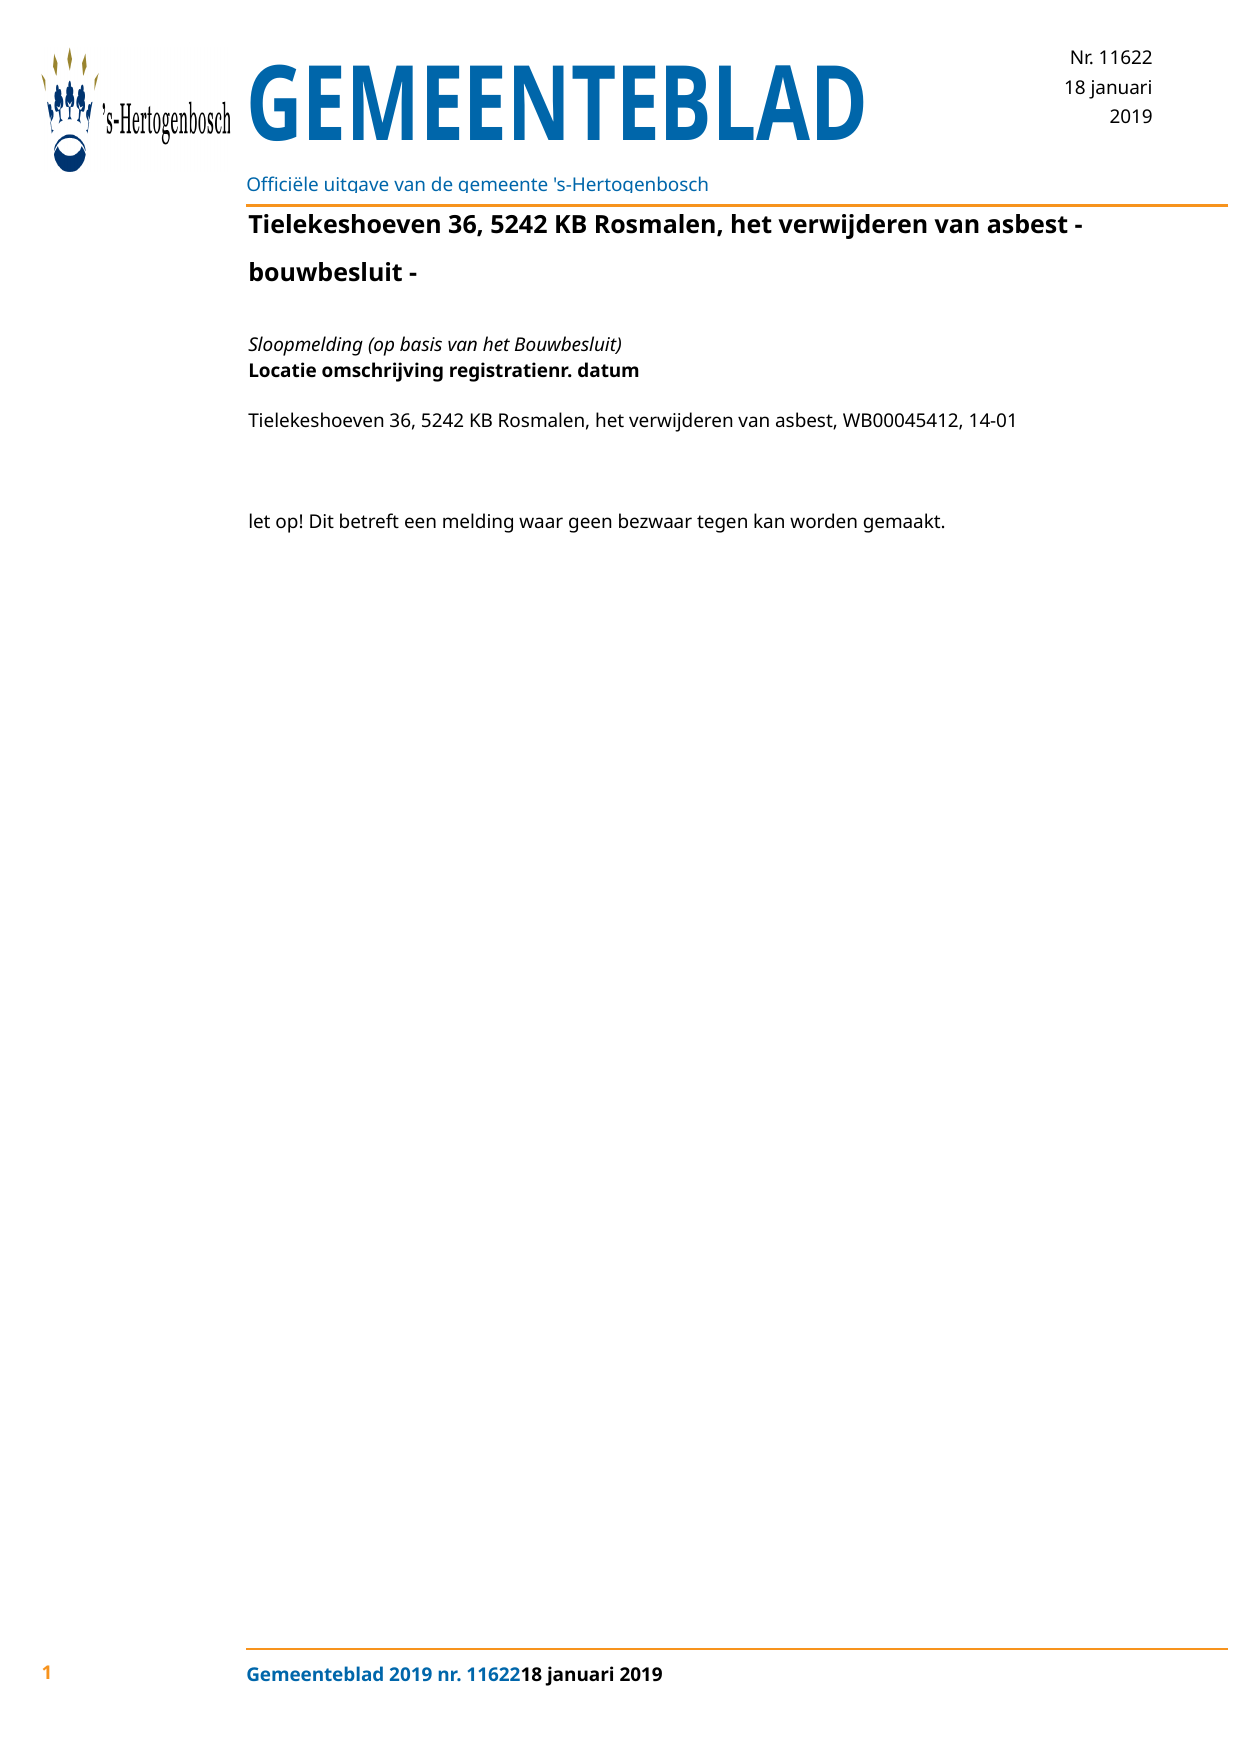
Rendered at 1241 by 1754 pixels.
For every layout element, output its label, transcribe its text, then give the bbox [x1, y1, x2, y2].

text Tielekeshoeven 36, 5242 KB Rosmalen, het verwijderen van asbest, WB00045412, 14-01 [248, 408, 1152, 433]
text let op! Dit betreft een melding waar geen bezwaar tegen kan worden gemaakt. [248, 508, 1152, 534]
picture [41, 47, 231, 172]
text Sloopmelding (op basis van het Bouwbesluit) [248, 331, 1152, 357]
text Locatie omschrijving registratienr. datum [248, 357, 1152, 383]
text Tielekeshoeven 36, 5242 KB Rosmalen, het verwijderen van asbest - bouwbesluit - [248, 207, 1152, 288]
